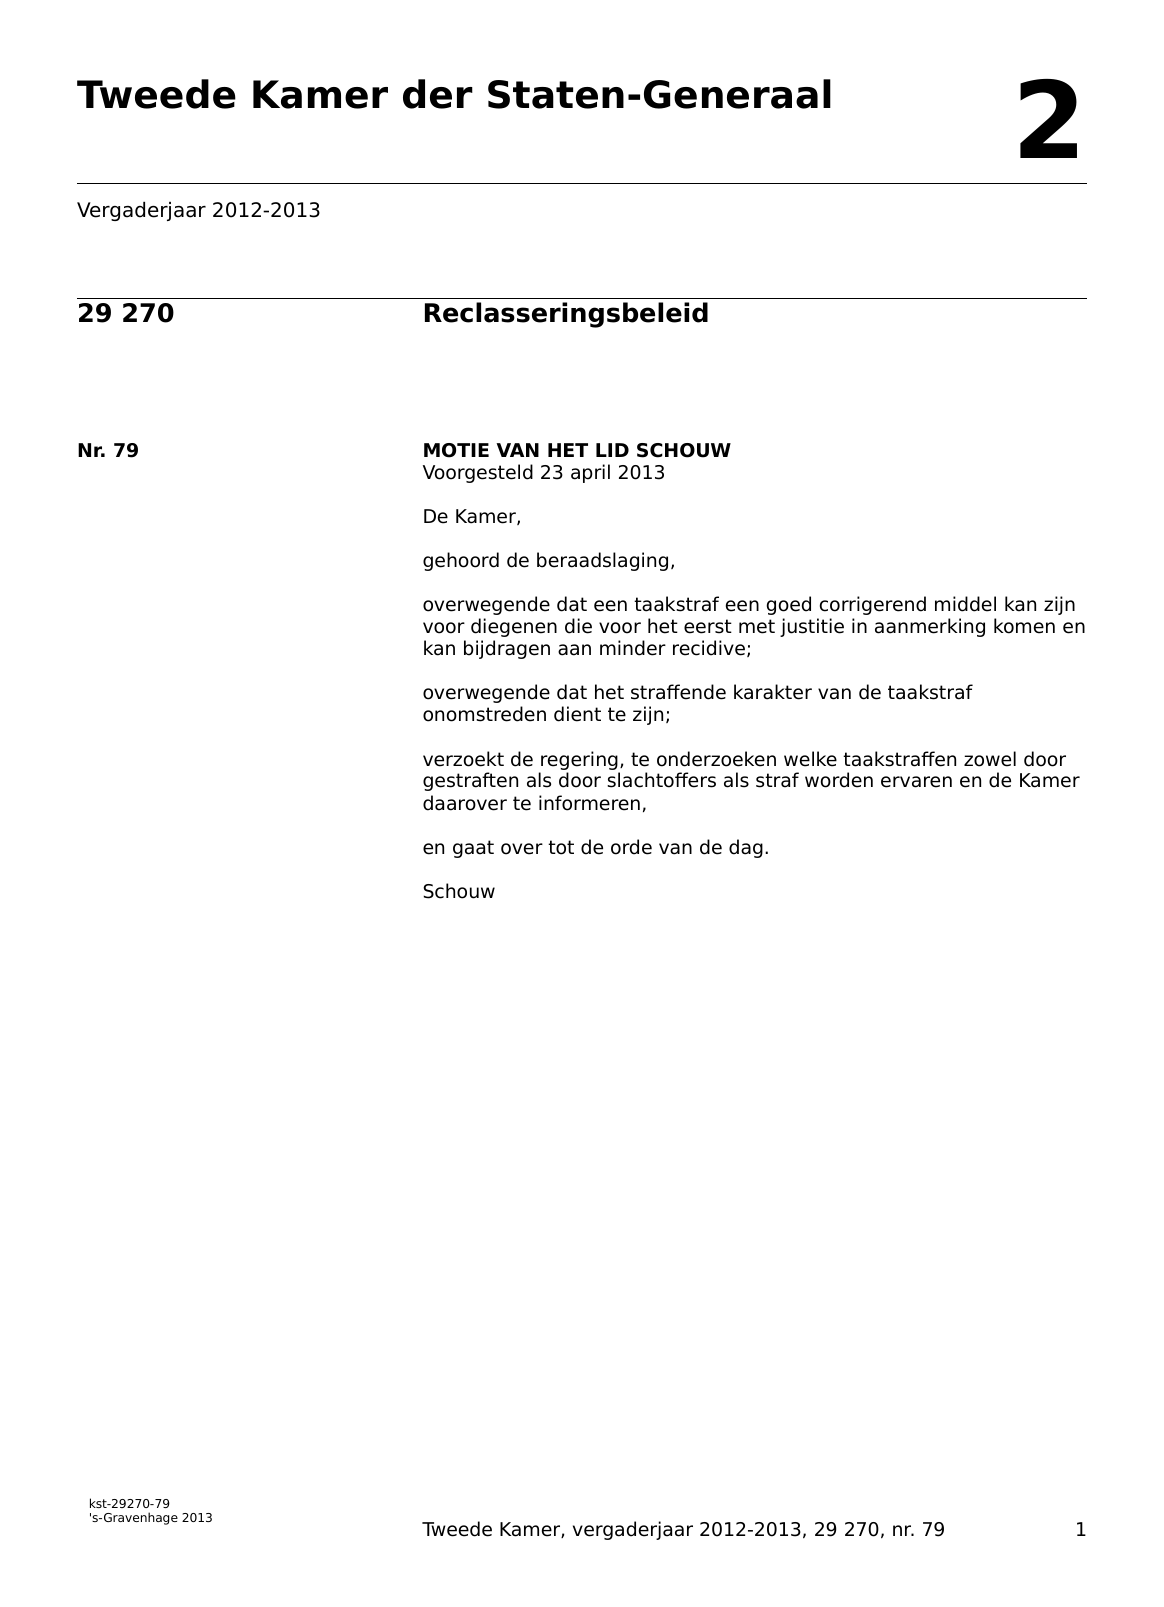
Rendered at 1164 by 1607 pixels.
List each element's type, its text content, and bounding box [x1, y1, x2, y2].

text gehoord de beraadslaging, [422, 550, 1087, 572]
text en gaat over tot de orde van de dag. [422, 837, 1087, 858]
text 's-Gravenhage 2013 [88, 1511, 323, 1525]
table_cell Vergaderjaar 2012-2013 [77, 184, 1087, 298]
subtitle Nr. 79 MOTIE VAN HET LID SCHOUW [77, 440, 1087, 462]
text verzoekt de regering, te onderzoeken welke taakstraffen zowel door gestraften als door slachtoffers als straf worden ervaren en de Kamer daarover te informeren, [422, 748, 1087, 814]
text overwegende dat het straffende karakter van de taakstraf onomstreden dient te zijn; [422, 682, 1087, 726]
table_header Tweede Kamer der Staten-Generaal [77, 59, 886, 183]
text De Kamer, [422, 506, 1087, 528]
text Voorgesteld 23 april 2013 [422, 462, 1087, 484]
text overwegende dat een taakstraf een goed corrigerend middel kan zijn voor diegenen die voor het eerst met justitie in aanmerking komen en kan bijdragen aan minder recidive; [422, 594, 1087, 660]
subtitle 29 270 Reclasseringsbeleid [77, 299, 1087, 329]
text Schouw [422, 881, 1087, 903]
table_header 2 [886, 59, 1087, 183]
text kst-29270-79 [88, 1497, 323, 1511]
